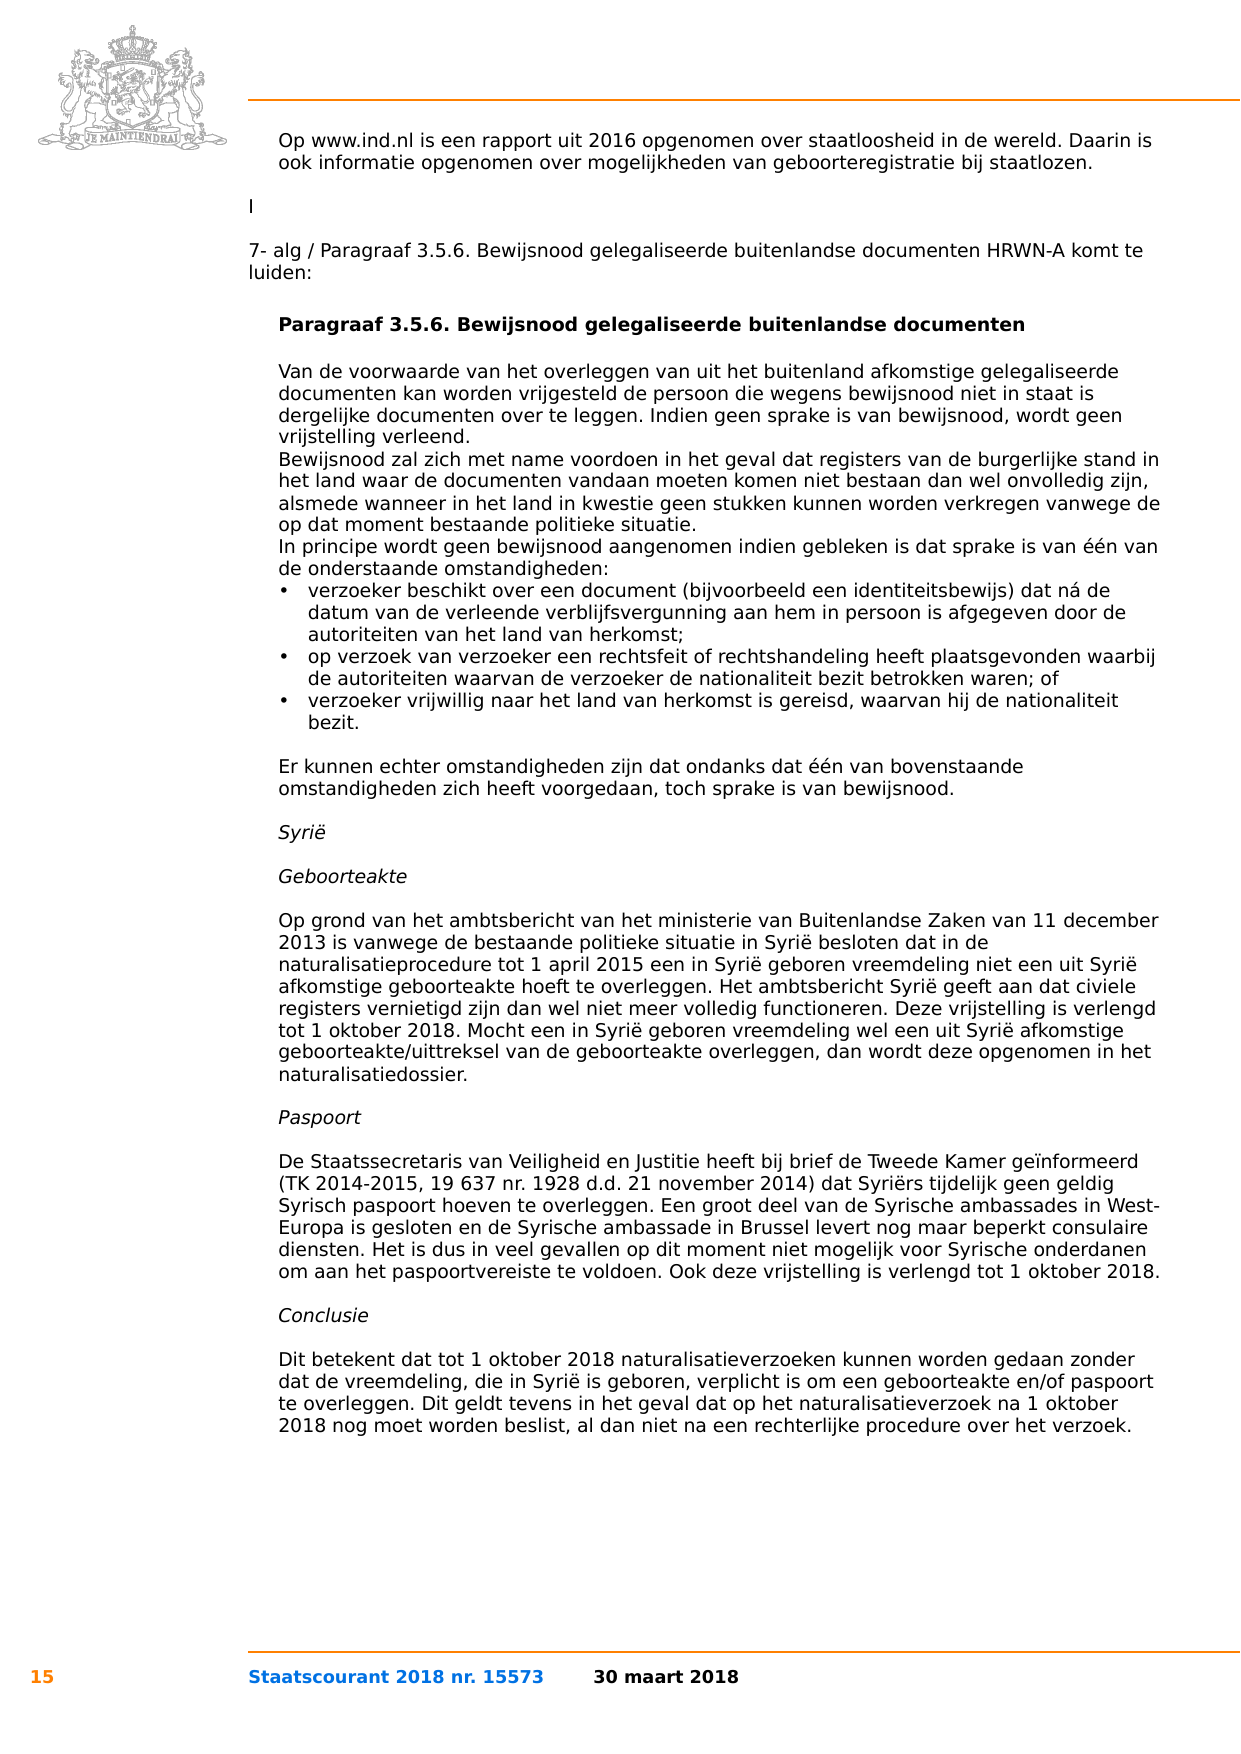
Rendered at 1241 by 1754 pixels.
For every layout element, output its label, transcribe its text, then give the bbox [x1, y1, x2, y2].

subtitle Paspoort [278, 1107, 1163, 1129]
text 7- alg / Paragraaf 3.5.6. Bewijsnood gelegaliseerde buitenlandse documenten HRWN-A komt te luiden: [248, 239, 1163, 283]
text Op www.ind.nl is een rapport uit 2016 opgenomen over staatloosheid in de wereld. Daarin is ook informatie opgenomen over mogelijkheden van geboorteregistratie bij staatlozen. [278, 130, 1163, 174]
text In principe wordt geen bewijsnood aangenomen indien gebleken is dat sprake is van één van de onderstaande omstandigheden: [278, 536, 1163, 580]
text • verzoeker beschikt over een document (bijvoorbeeld een identiteitsbewijs) dat ná de datum van de verleende verblijfsvergunning aan hem in persoon is afgegeven door de autoriteiten van het land van herkomst; [278, 580, 1163, 646]
subtitle Geboorteakte [278, 866, 1163, 888]
text Dit betekent dat tot 1 oktober 2018 naturalisatieverzoeken kunnen worden gedaan zonder dat de vreemdeling, die in Syrië is geboren, verplicht is om een geboorteakte en/of paspoort te overleggen. Dit geldt tevens in het geval dat op het naturalisatieverzoek na 1 oktober 2018 nog moet worden beslist, al dan niet na een rechterlijke procedure over het verzoek. [278, 1349, 1163, 1437]
text • op verzoek van verzoeker een rechtsfeit of rechtshandeling heeft plaatsgevonden waarbij de autoriteiten waarvan de verzoeker de nationaliteit bezit betrokken waren; of [278, 646, 1163, 690]
text De Staatssecretaris van Veiligheid en Justitie heeft bij brief de Tweede Kamer geïnformeerd (TK 2014-2015, 19 637 nr. 1928 d.d. 21 november 2014) dat Syriërs tijdelijk geen geldig Syrisch paspoort hoeven te overleggen. Een groot deel van de Syrische ambassades in West-Europa is gesloten en de Syrische ambassade in Brussel levert nog maar beperkt consulaire diensten. Het is dus in veel gevallen op dit moment niet mogelijk voor Syrische onderdanen om aan het paspoortvereiste te voldoen. Ook deze vrijstelling is verlengd tot 1 oktober 2018. [278, 1151, 1163, 1283]
text I [248, 196, 1163, 218]
text Bewijsnood zal zich met name voordoen in het geval dat registers van de burgerlijke stand in het land waar de documenten vandaan moeten komen niet bestaan dan wel onvolledig zijn, alsmede wanneer in het land in kwestie geen stukken kunnen worden verkregen vanwege de op dat moment bestaande politieke situatie. [278, 448, 1163, 536]
subtitle Conclusie [278, 1305, 1163, 1327]
picture [38, 25, 227, 150]
text Er kunnen echter omstandigheden zijn dat ondanks dat één van bovenstaande omstandigheden zich heeft voorgedaan, toch sprake is van bewijsnood. [278, 756, 1163, 800]
text • verzoeker vrijwillig naar het land van herkomst is gereisd, waarvan hij de nationaliteit bezit. [278, 690, 1163, 734]
subtitle Paragraaf 3.5.6. Bewijsnood gelegaliseerde buitenlandse documenten [278, 313, 1163, 336]
subtitle Syrië [278, 822, 1163, 844]
text Op grond van het ambtsbericht van het ministerie van Buitenlandse Zaken van 11 december 2013 is vanwege de bestaande politieke situatie in Syrië besloten dat in de naturalisatieprocedure tot 1 april 2015 een in Syrië geboren vreemdeling niet een uit Syrië afkomstige geboorteakte hoeft te overleggen. Het ambtsbericht Syrië geeft aan dat civiele registers vernietigd zijn dan wel niet meer volledig functioneren. Deze vrijstelling is verlengd tot 1 oktober 2018. Mocht een in Syrië geboren vreemdeling wel een uit Syrië afkomstige geboorteakte/uittreksel van de geboorteakte overleggen, dan wordt deze opgenomen in het naturalisatiedossier. [278, 909, 1163, 1085]
text Van de voorwaarde van het overleggen van uit het buitenland afkomstige gelegaliseerde documenten kan worden vrijgesteld de persoon die wegens bewijsnood niet in staat is dergelijke documenten over te leggen. Indien geen sprake is van bewijsnood, wordt geen vrijstelling verleend. [278, 361, 1163, 448]
